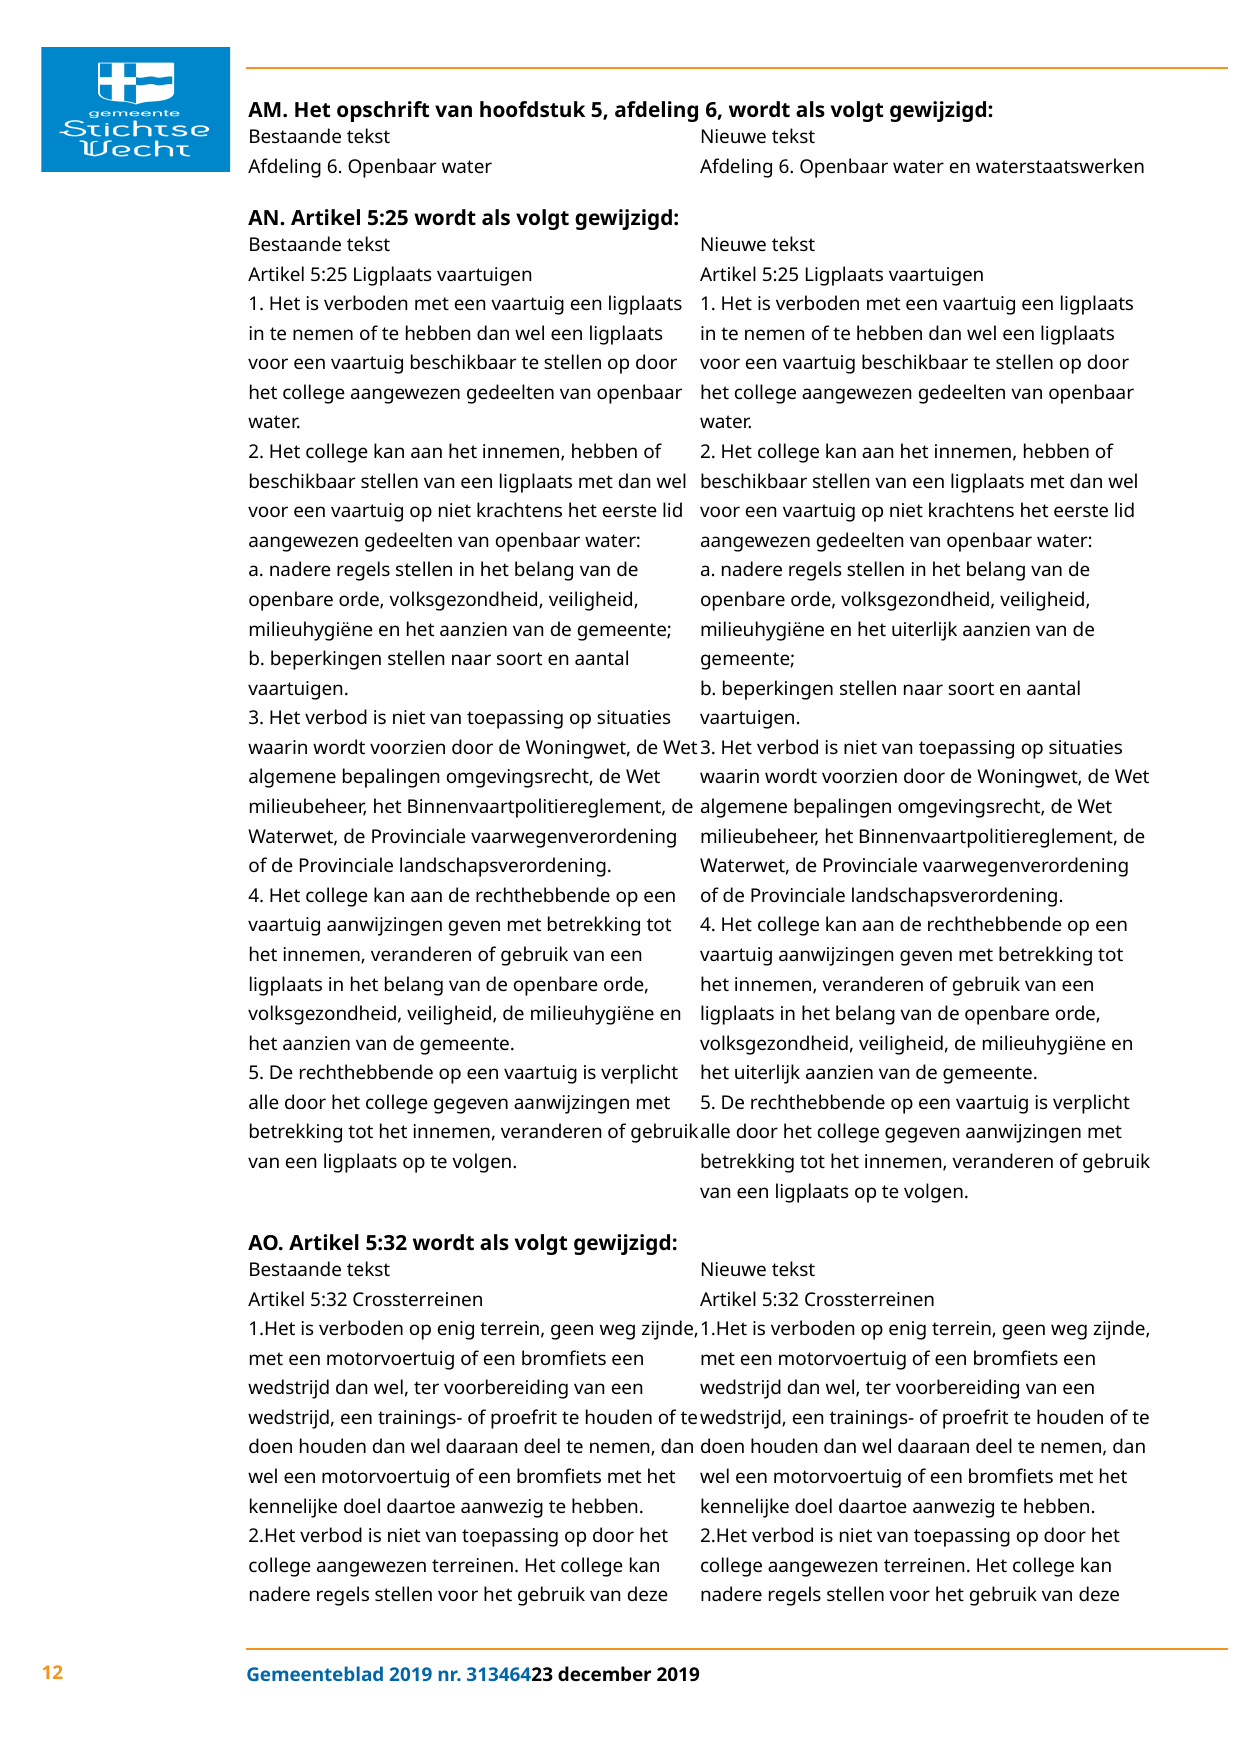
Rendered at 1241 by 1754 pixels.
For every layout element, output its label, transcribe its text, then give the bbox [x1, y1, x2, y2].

text AO. Artikel 5:32 wordt als volgt gewijzigd: [248, 1228, 1152, 1256]
table_header Bestaande tekst Afdeling 6. Openbaar water [248, 123, 700, 179]
table_header Nieuwe tekst Afdeling 6. Openbaar water en waterstaatswerken [700, 123, 1152, 179]
picture [137, 63, 174, 103]
picture [99, 63, 135, 101]
table_header Nieuwe tekst Artikel 5:32 Crossterreinen 1.Het is verboden op enig terrein, geen weg zijnde, met een motorvoertuig of een bromfiets een wedstrijd dan wel, ter voorbereiding van een wedstrijd, een trainings- of proefrit te houden of te doen houden dan wel daaraan deel te nemen, dan wel een motorvoertuig of een bromfiets met het kennelijke doel daartoe aanwezig te hebben. 2.Het verbod is niet van toepassing op door het college aangewezen terreinen. Het college kan nadere regels stellen voor het gebruik van deze [700, 1256, 1152, 1607]
table_header Nieuwe tekst Artikel 5:25 Ligplaats vaartuigen 1. Het is verboden met een vaartuig een ligplaats in te nemen of te hebben dan wel een ligplaats voor een vaartuig beschikbaar te stellen op door het college aangewezen gedeelten van openbaar water. 2. Het college kan aan het innemen, hebben of beschikbaar stellen van een ligplaats met dan wel voor een vaartuig op niet krachtens het eerste lid aangewezen gedeelten van openbaar water: a. nadere regels stellen in het belang van de openbare orde, volksgezondheid, veiligheid, milieuhygiëne en het uiterlijk aanzien van de gemeente; b. beperkingen stellen naar soort en aantal vaartuigen. 3. Het verbod is niet van toepassing op situaties waarin wordt voorzien door de Woningwet, de Wet algemene bepalingen omgevingsrecht, de Wet milieubeheer, het Binnenvaartpolitiereglement, de Waterwet, de Provinciale vaarwegenverordening of de Provinciale landschapsverordening. 4. Het college kan aan de rechthebbende op een vaartuig aanwijzingen geven met betrekking tot het innemen, veranderen of gebruik van een ligplaats in het belang van de openbare orde, volksgezondheid, veiligheid, de milieuhygiëne en het uiterlijk aanzien van de gemeente. 5. De rechthebbende op een vaartuig is verplicht alle door het college gegeven aanwijzingen met betrekking tot het innemen, veranderen of gebruik van een ligplaats op te volgen. [700, 231, 1152, 1204]
table_header Bestaande tekst Artikel 5:25 Ligplaats vaartuigen 1. Het is verboden met een vaartuig een ligplaats in te nemen of te hebben dan wel een ligplaats voor een vaartuig beschikbaar te stellen op door het college aangewezen gedeelten van openbaar water. 2. Het college kan aan het innemen, hebben of beschikbaar stellen van een ligplaats met dan wel voor een vaartuig op niet krachtens het eerste lid aangewezen gedeelten van openbaar water: a. nadere regels stellen in het belang van de openbare orde, volksgezondheid, veiligheid, milieuhygiëne en het aanzien van de gemeente; b. beperkingen stellen naar soort en aantal vaartuigen. 3. Het verbod is niet van toepassing op situaties waarin wordt voorzien door de Woningwet, de Wet algemene bepalingen omgevingsrecht, de Wet milieubeheer, het Binnenvaartpolitiereglement, de Waterwet, de Provinciale vaarwegenverordening of de Provinciale landschapsverordening. 4. Het college kan aan de rechthebbende op een vaartuig aanwijzingen geven met betrekking tot het innemen, veranderen of gebruik van een ligplaats in het belang van de openbare orde, volksgezondheid, veiligheid, de milieuhygiëne en het aanzien van de gemeente. 5. De rechthebbende op een vaartuig is verplicht alle door het college gegeven aanwijzingen met betrekking tot het innemen, veranderen of gebruik van een ligplaats op te volgen. [248, 231, 700, 1204]
text AN. Artikel 5:25 wordt als volgt gewijzigd: [248, 203, 1152, 231]
text AM. Het opschrift van hoofdstuk 5, afdeling 6, wordt als volgt gewijzigd: [248, 95, 1152, 123]
table_header Bestaande tekst Artikel 5:32 Crossterreinen 1.Het is verboden op enig terrein, geen weg zijnde, met een motorvoertuig of een bromfiets een wedstrijd dan wel, ter voorbereiding van een wedstrijd, een trainings- of proefrit te houden of te doen houden dan wel daaraan deel te nemen, dan wel een motorvoertuig of een bromfiets met het kennelijke doel daartoe aanwezig te hebben. 2.Het verbod is niet van toepassing op door het college aangewezen terreinen. Het college kan nadere regels stellen voor het gebruik van deze [248, 1256, 700, 1607]
